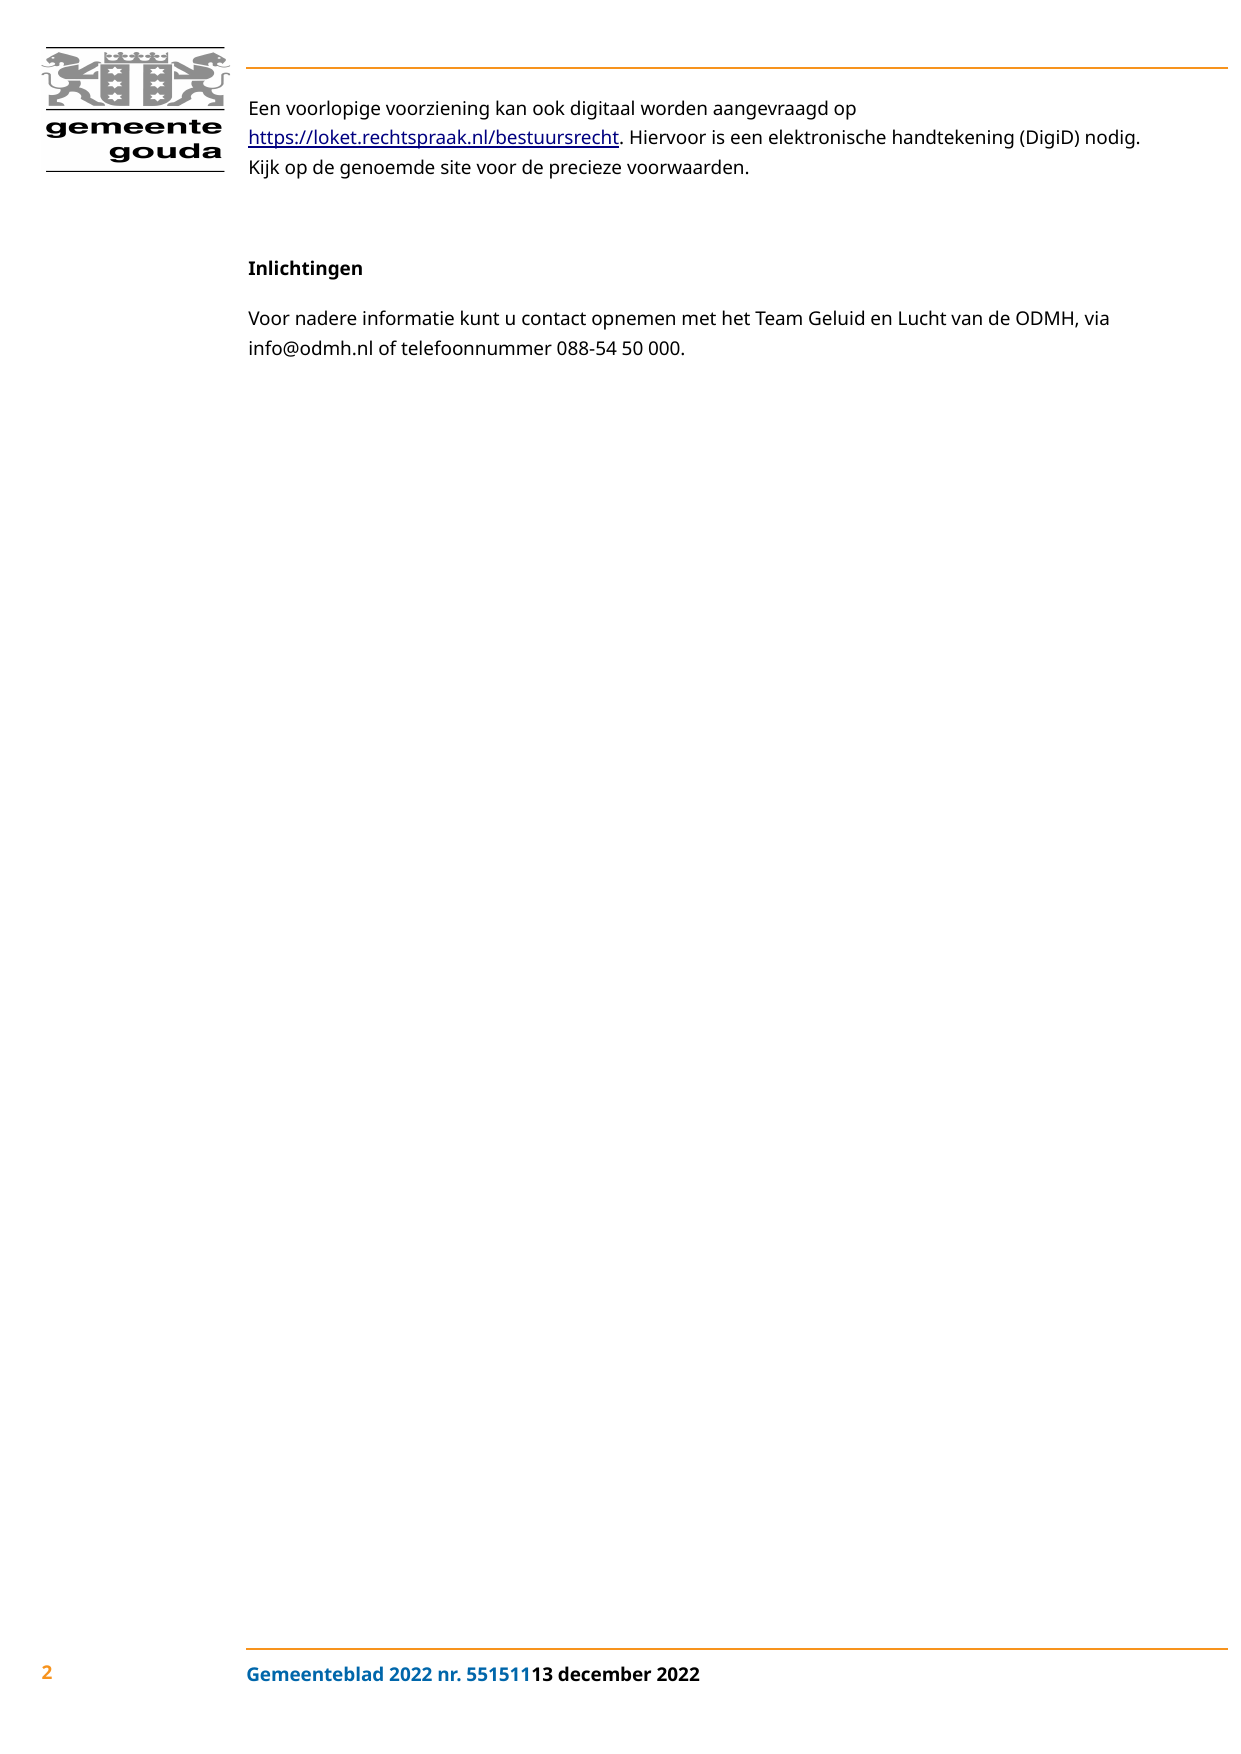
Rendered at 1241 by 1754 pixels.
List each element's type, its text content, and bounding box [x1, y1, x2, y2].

text Voor nadere informatie kunt u contact opnemen met het Team Geluid en Lucht van de ODMH, via info@odmh.nl of telefoonnummer 088-54 50 000. [248, 305, 1152, 361]
text Inlichtingen [248, 255, 1152, 281]
picture [41, 47, 231, 172]
text Een voorlopige voorziening kan ook digitaal worden aangevraagd op https://loket.rechtspraak.nl/bestuursrecht. Hiervoor is een elektronische handtekening (DigiD) nodig. Kijk op de genoemde site voor de precieze voorwaarden. [248, 95, 1152, 180]
